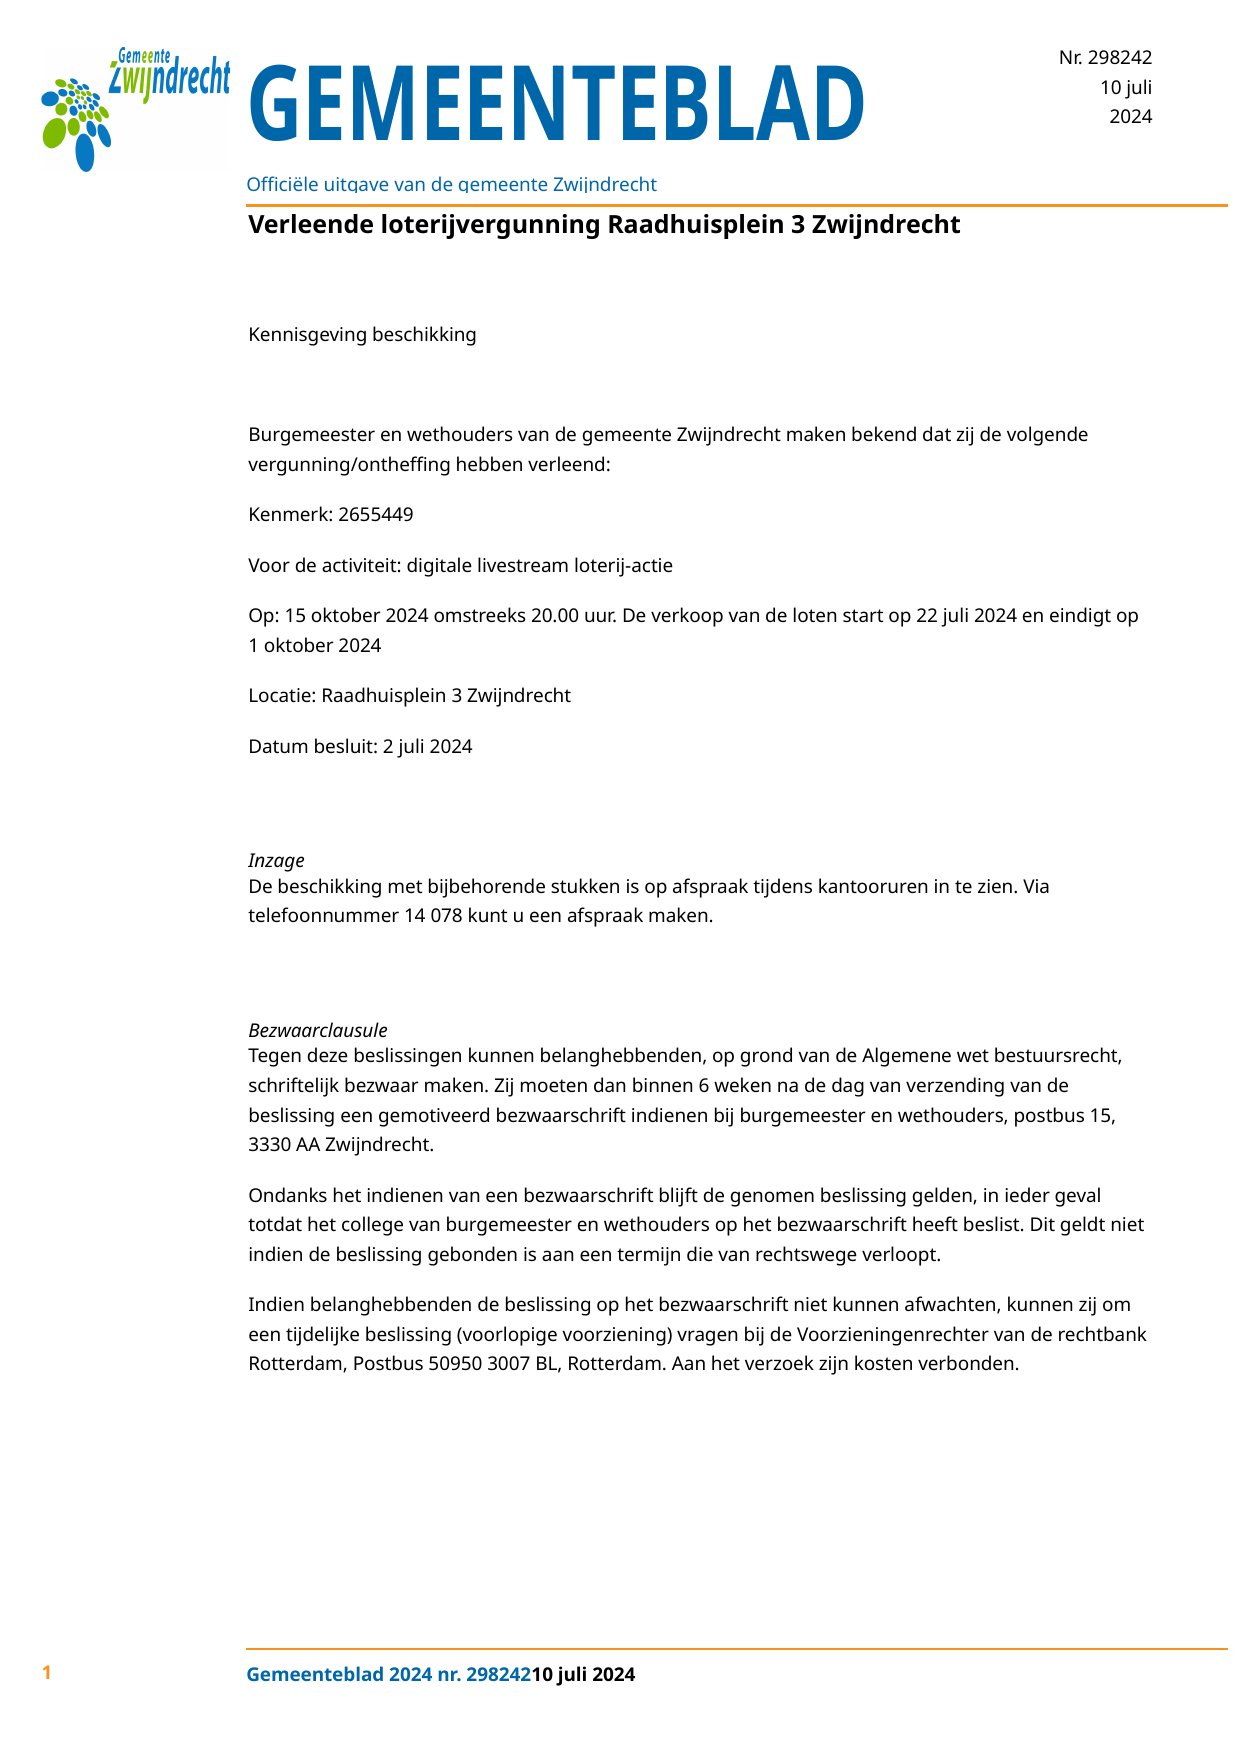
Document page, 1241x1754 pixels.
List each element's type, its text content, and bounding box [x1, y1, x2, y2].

text Kennisgeving beschikking [248, 321, 1152, 346]
text Voor de activiteit: digitale livestream loterij-actie [248, 552, 1152, 578]
text Datum besluit: 2 juli 2024 [248, 733, 1152, 758]
text Kenmerk: 2655449 [248, 502, 1152, 527]
text Tegen deze beslissingen kunnen belanghebbenden, op grond van de Algemene wet bestuursrecht, schriftelijk bezwaar maken. Zij moeten dan binnen 6 weken na de dag van verzending van de beslissing een gemotiveerd bezwaarschrift indienen bij burgemeester en wethouders, postbus 15, 3330 AA Zwijndrecht. [248, 1043, 1152, 1157]
text De beschikking met bijbehorende stukken is op afspraak tijdens kantooruren in te zien. Via telefoonnummer 14 078 kunt u een afspraak maken. [248, 873, 1152, 928]
text Burgemeester en wethouders van de gemeente Zwijndrecht maken bekend dat zij de volgende vergunning/ontheffing hebben verleend: [248, 422, 1152, 477]
text Verleende loterijvergunning Raadhuisplein 3 Zwijndrecht [248, 207, 1152, 241]
picture [41, 47, 231, 172]
text Locatie: Raadhuisplein 3 Zwijndrecht [248, 682, 1152, 708]
text Indien belanghebbenden de beslissing op het bezwaarschrift niet kunnen afwachten, kunnen zij om een tijdelijke beslissing (voorlopige voorziening) vragen bij de Voorzieningenrechter van de rechtbank Rotterdam, Postbus 50950 3007 BL, Rotterdam. Aan het verzoek zijn kosten verbonden. [248, 1291, 1152, 1376]
text Bezwaarclausule [248, 1017, 1152, 1043]
text Inzage [248, 847, 1152, 873]
text Op: 15 oktober 2024 omstreeks 20.00 uur. De verkoop van de loten start op 22 juli 2024 en eindigt op 1 oktober 2024 [248, 602, 1152, 658]
text Ondanks het indienen van een bezwaarschrift blijft de genomen beslissing gelden, in ieder geval totdat het college van burgemeester en wethouders op het bezwaarschrift heeft beslist. Dit geldt niet indien de beslissing gebonden is aan een termijn die van rechtswege verloopt. [248, 1182, 1152, 1267]
